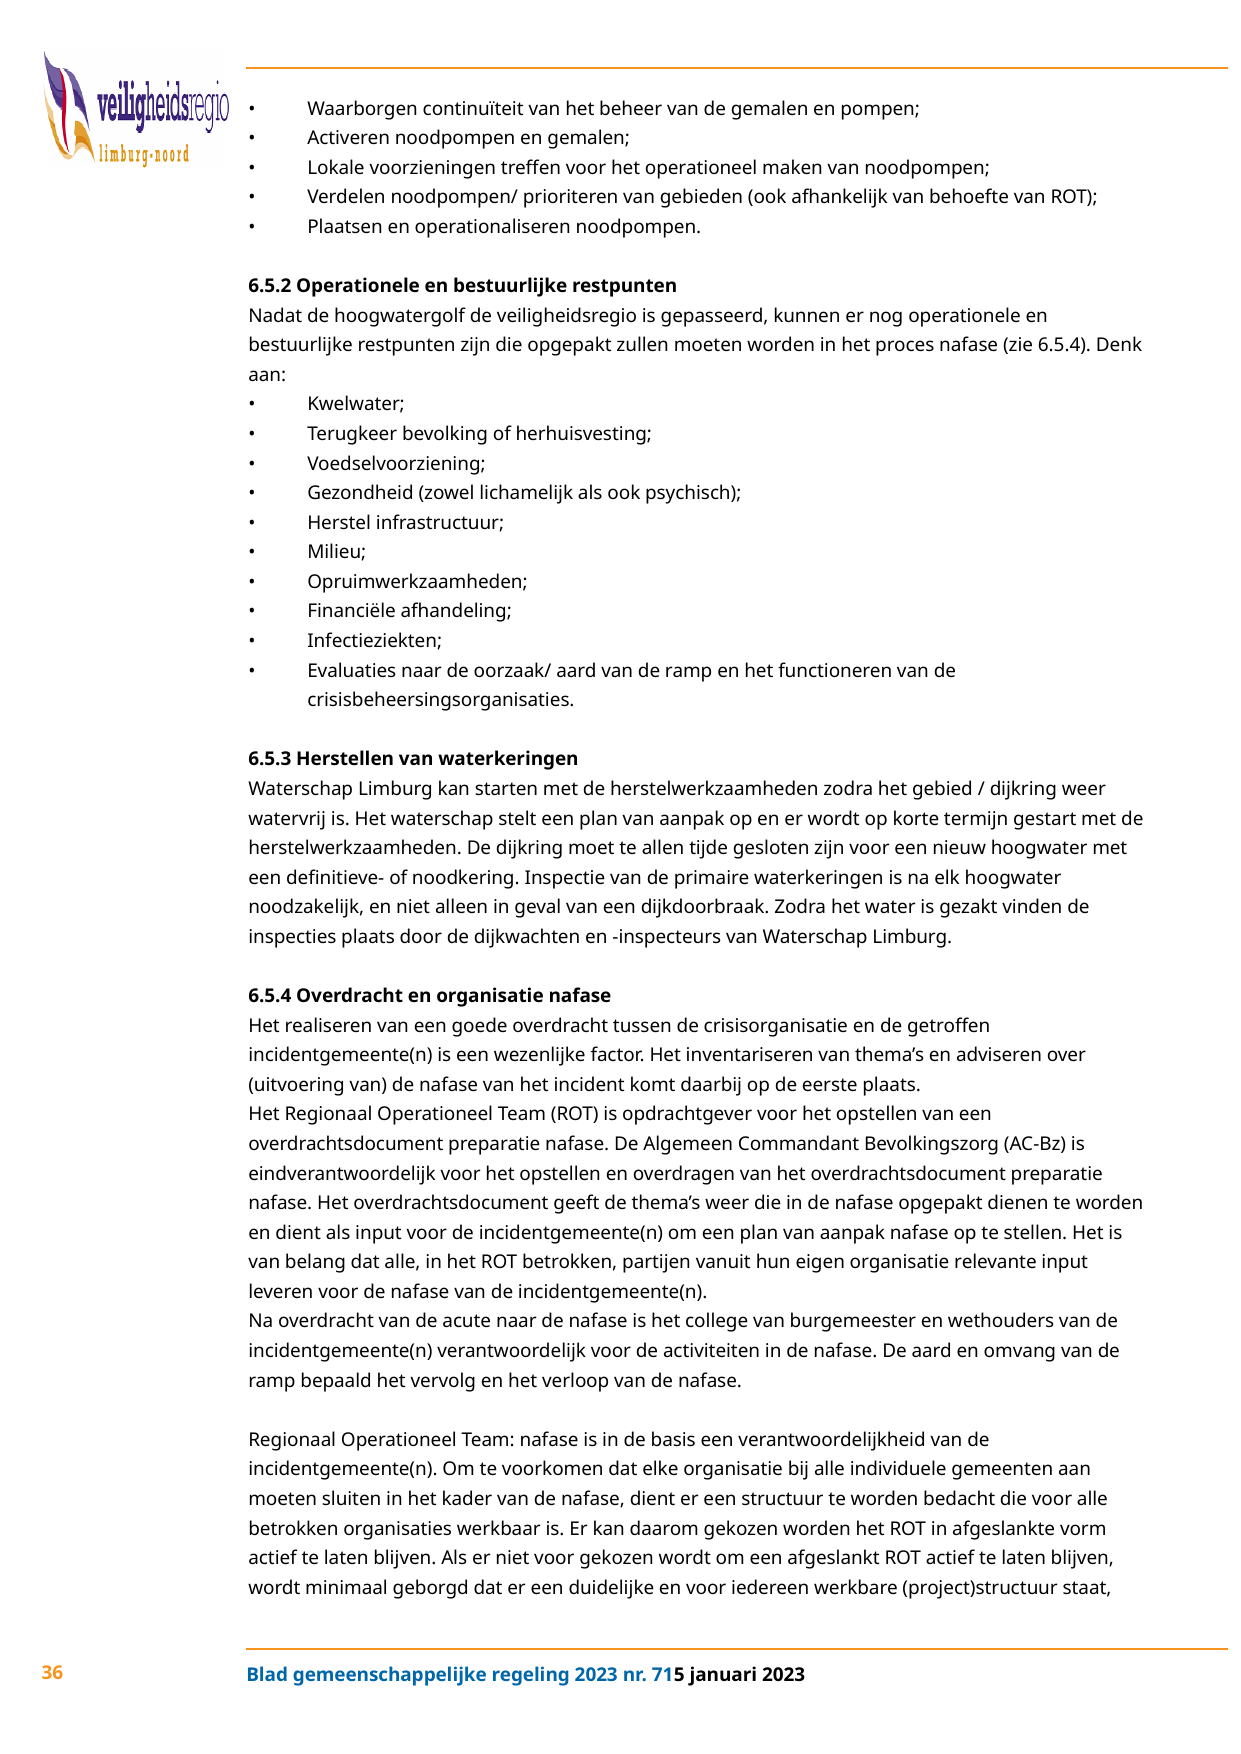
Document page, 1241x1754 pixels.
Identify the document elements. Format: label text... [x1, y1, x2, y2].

text Regionaal Operationeel Team: nafase is in de basis een verantwoordelijkheid van de incidentgemeente(n). Om te voorkomen dat elke organisatie bij alle individuele gemeenten aan moeten sluiten in het kader van de nafase, dient er een structuur te worden bedacht die voor alle betrokken organisaties werkbaar is. Er kan daarom gekozen worden het ROT in afgeslankte vorm actief te laten blijven. Als er niet voor gekozen wordt om een afgeslankt ROT actief te laten blijven, wordt minimaal geborgd dat er een duidelijke en voor iedereen werkbare (project)structuur staat, [248, 1426, 1152, 1600]
list Gezondheid (zowel lichamelijk als ook psychisch); [248, 479, 1152, 505]
list Voedselvoorziening; [248, 450, 1152, 476]
list Lokale voorzieningen treffen voor het operationeel maken van noodpompen; [248, 154, 1152, 180]
text Het realiseren van een goede overdracht tussen de crisisorganisatie en de getroffen incidentgemeente(n) is een wezenlijke factor. Het inventariseren van thema’s en adviseren over (uitvoering van) de nafase van het incident komt daarbij op de eerste plaats. [248, 1012, 1152, 1097]
list Milieu; [248, 538, 1152, 564]
list Kwelwater; [248, 391, 1152, 416]
picture [41, 47, 231, 172]
text 6.5.3 Herstellen van waterkeringen [248, 746, 1152, 771]
list Infectieziekten; [248, 627, 1152, 653]
list Terugkeer bevolking of herhuisvesting; [248, 420, 1152, 446]
list Verdelen noodpompen/ prioriteren van gebieden (ook afhankelijk van behoefte van ROT); [248, 183, 1152, 209]
text Na overdracht van de acute naar de nafase is het college van burgemeester en wethouders van de incidentgemeente(n) verantwoordelijk voor de activiteiten in de nafase. De aard en omvang van de ramp bepaald het vervolg en het verloop van de nafase. [248, 1308, 1152, 1393]
text 6.5.2 Operationele en bestuurlijke restpunten [248, 272, 1152, 298]
list Waarborgen continuïteit van het beheer van de gemalen en pompen; [248, 95, 1152, 121]
list Financiële afhandeling; [248, 598, 1152, 623]
list Opruimwerkzaamheden; [248, 568, 1152, 594]
text 6.5.4 Overdracht en organisatie nafase [248, 982, 1152, 1008]
list Herstel infrastructuur; [248, 509, 1152, 535]
list Evaluaties naar de oorzaak/ aard van de ramp en het functioneren van de crisisbeheersingsorganisaties. [248, 657, 1152, 712]
list Activeren noodpompen en gemalen; [248, 124, 1152, 150]
text Het Regionaal Operationeel Team (ROT) is opdrachtgever voor het opstellen van een overdrachtsdocument preparatie nafase. De Algemeen Commandant Bevolkingszorg (AC-Bz) is eindverantwoordelijk voor het opstellen en overdragen van het overdrachtsdocument preparatie nafase. Het overdrachtsdocument geeft de thema’s weer die in de nafase opgepakt dienen te worden en dient als input voor de incidentgemeente(n) om een plan van aanpak nafase op te stellen. Het is van belang dat alle, in het ROT betrokken, partijen vanuit hun eigen organisatie relevante input leveren voor de nafase van de incidentgemeente(n). [248, 1101, 1152, 1304]
list Plaatsen en operationaliseren noodpompen. [248, 213, 1152, 239]
text Nadat de hoogwatergolf de veiligheidsregio is gepasseerd, kunnen er nog operationele en bestuurlijke restpunten zijn die opgepakt zullen moeten worden in het proces nafase (zie 6.5.4). Denk aan: [248, 302, 1152, 387]
text Waterschap Limburg kan starten met de herstelwerkzaamheden zodra het gebied / dijkring weer watervrij is. Het waterschap stelt een plan van aanpak op en er wordt op korte termijn gestart met de herstelwerkzaamheden. De dijkring moet te allen tijde gesloten zijn voor een nieuw hoogwater met een definitieve- of noodkering. Inspectie van de primaire waterkeringen is na elk hoogwater noodzakelijk, en niet alleen in geval van een dijkdoorbraak. Zodra het water is gezakt vinden de inspecties plaats door de dijkwachten en -inspecteurs van Waterschap Limburg. [248, 775, 1152, 949]
